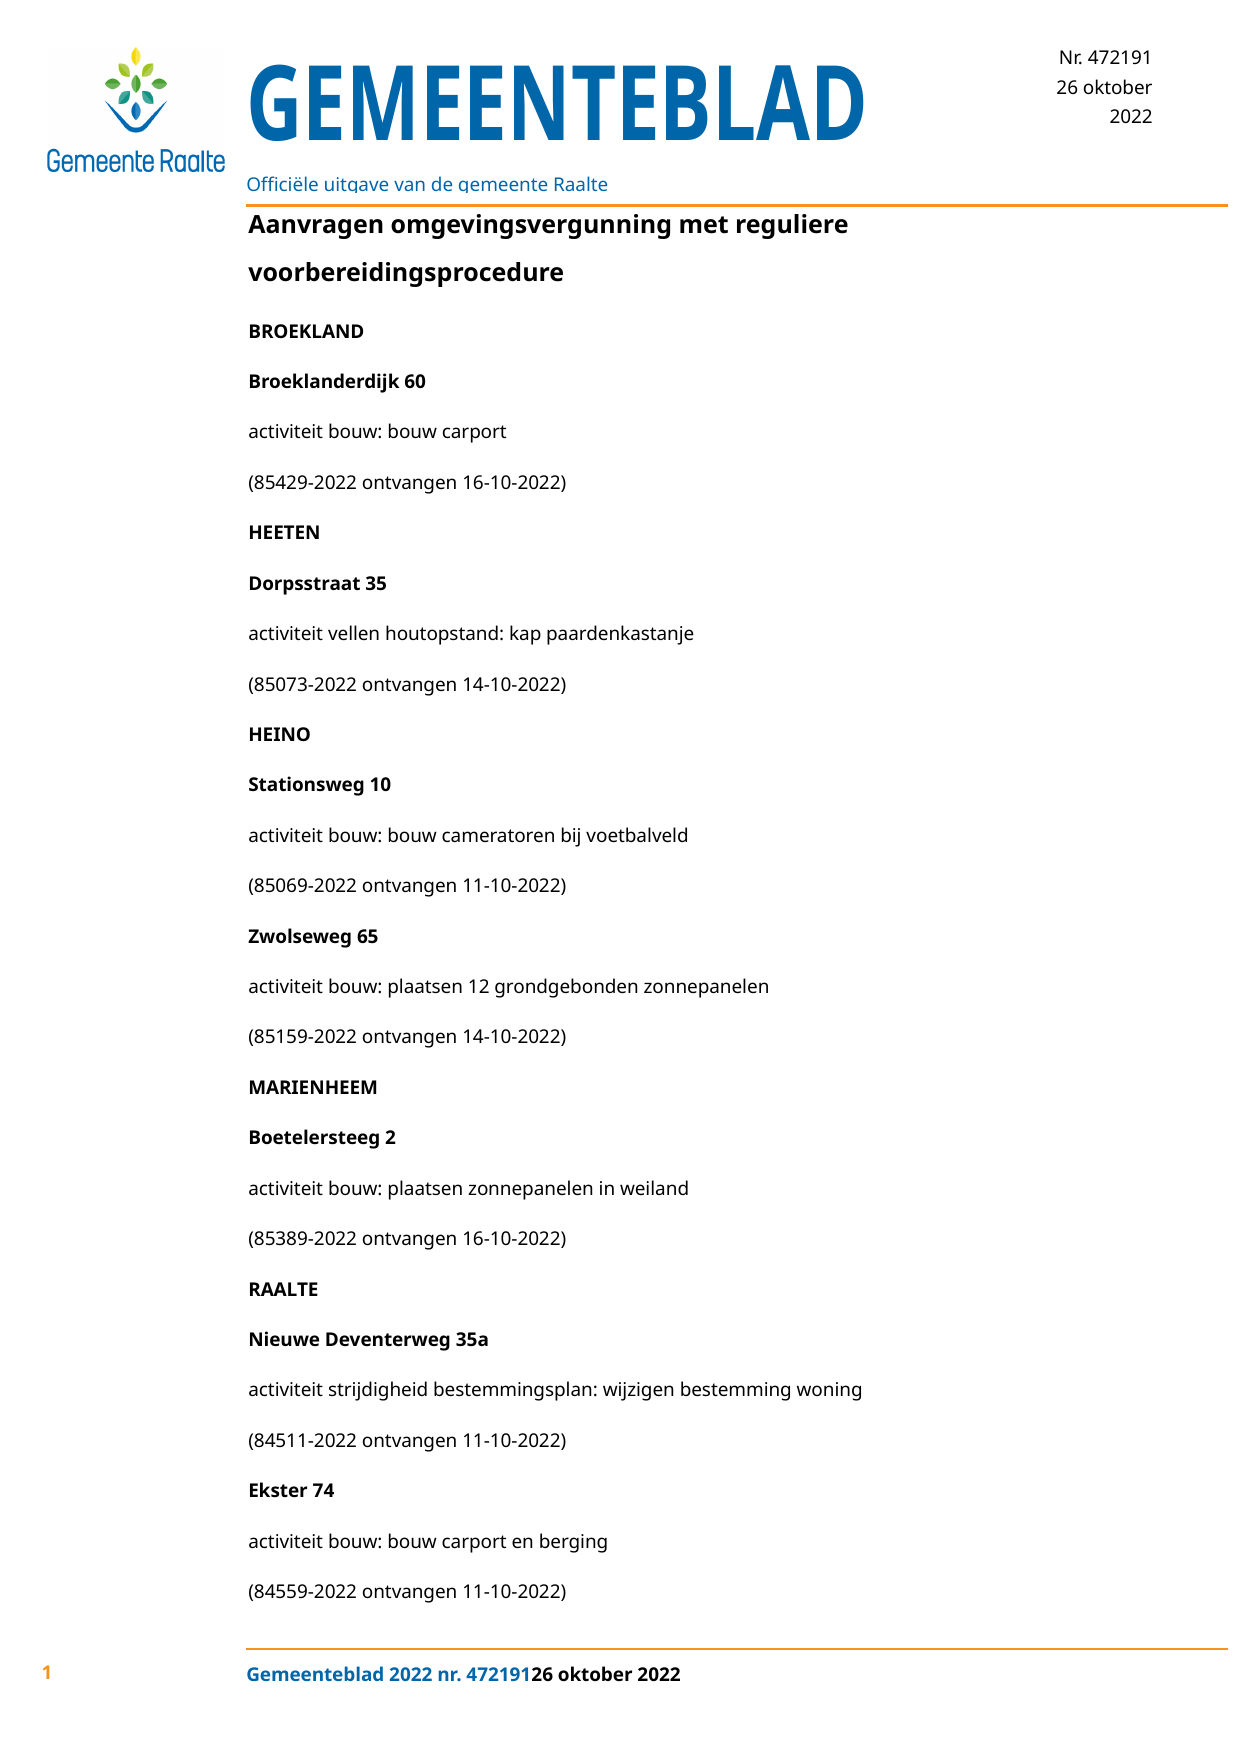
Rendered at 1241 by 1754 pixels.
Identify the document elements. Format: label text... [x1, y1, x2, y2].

text HEINO [248, 721, 1152, 747]
text activiteit bouw: bouw carport en berging [248, 1528, 1152, 1554]
text BROEKLAND [248, 318, 1152, 344]
text activiteit vellen houtopstand: kap paardenkastanje [248, 620, 1152, 646]
text (84559-2022 ontvangen 11-10-2022) [248, 1578, 1152, 1604]
text Dorpsstraat 35 [248, 570, 1152, 596]
text activiteit bouw: plaatsen 12 grondgebonden zonnepanelen [248, 973, 1152, 999]
text (85073-2022 ontvangen 14-10-2022) [248, 671, 1152, 697]
text Aanvragen omgevingsvergunning met reguliere voorbereidingsprocedure [248, 207, 1152, 288]
text Stationsweg 10 [248, 772, 1152, 797]
text (85429-2022 ontvangen 16-10-2022) [248, 469, 1152, 495]
text Boetelersteeg 2 [248, 1124, 1152, 1150]
text (85389-2022 ontvangen 16-10-2022) [248, 1225, 1152, 1251]
text HEETEN [248, 519, 1152, 545]
text (85069-2022 ontvangen 11-10-2022) [248, 872, 1152, 898]
text activiteit strijdigheid bestemmingsplan: wijzigen bestemming woning [248, 1377, 1152, 1402]
text (84511-2022 ontvangen 11-10-2022) [248, 1427, 1152, 1453]
text MARIENHEEM [248, 1074, 1152, 1100]
text activiteit bouw: plaatsen zonnepanelen in weiland [248, 1175, 1152, 1201]
picture [41, 47, 231, 172]
text (85159-2022 ontvangen 14-10-2022) [248, 1024, 1152, 1049]
text Zwolseweg 65 [248, 923, 1152, 949]
text activiteit bouw: bouw cameratoren bij voetbalveld [248, 822, 1152, 848]
text Ekster 74 [248, 1477, 1152, 1503]
text Broeklanderdijk 60 [248, 368, 1152, 394]
text Nieuwe Deventerweg 35a [248, 1326, 1152, 1352]
text RAALTE [248, 1276, 1152, 1302]
text activiteit bouw: bouw carport [248, 419, 1152, 444]
